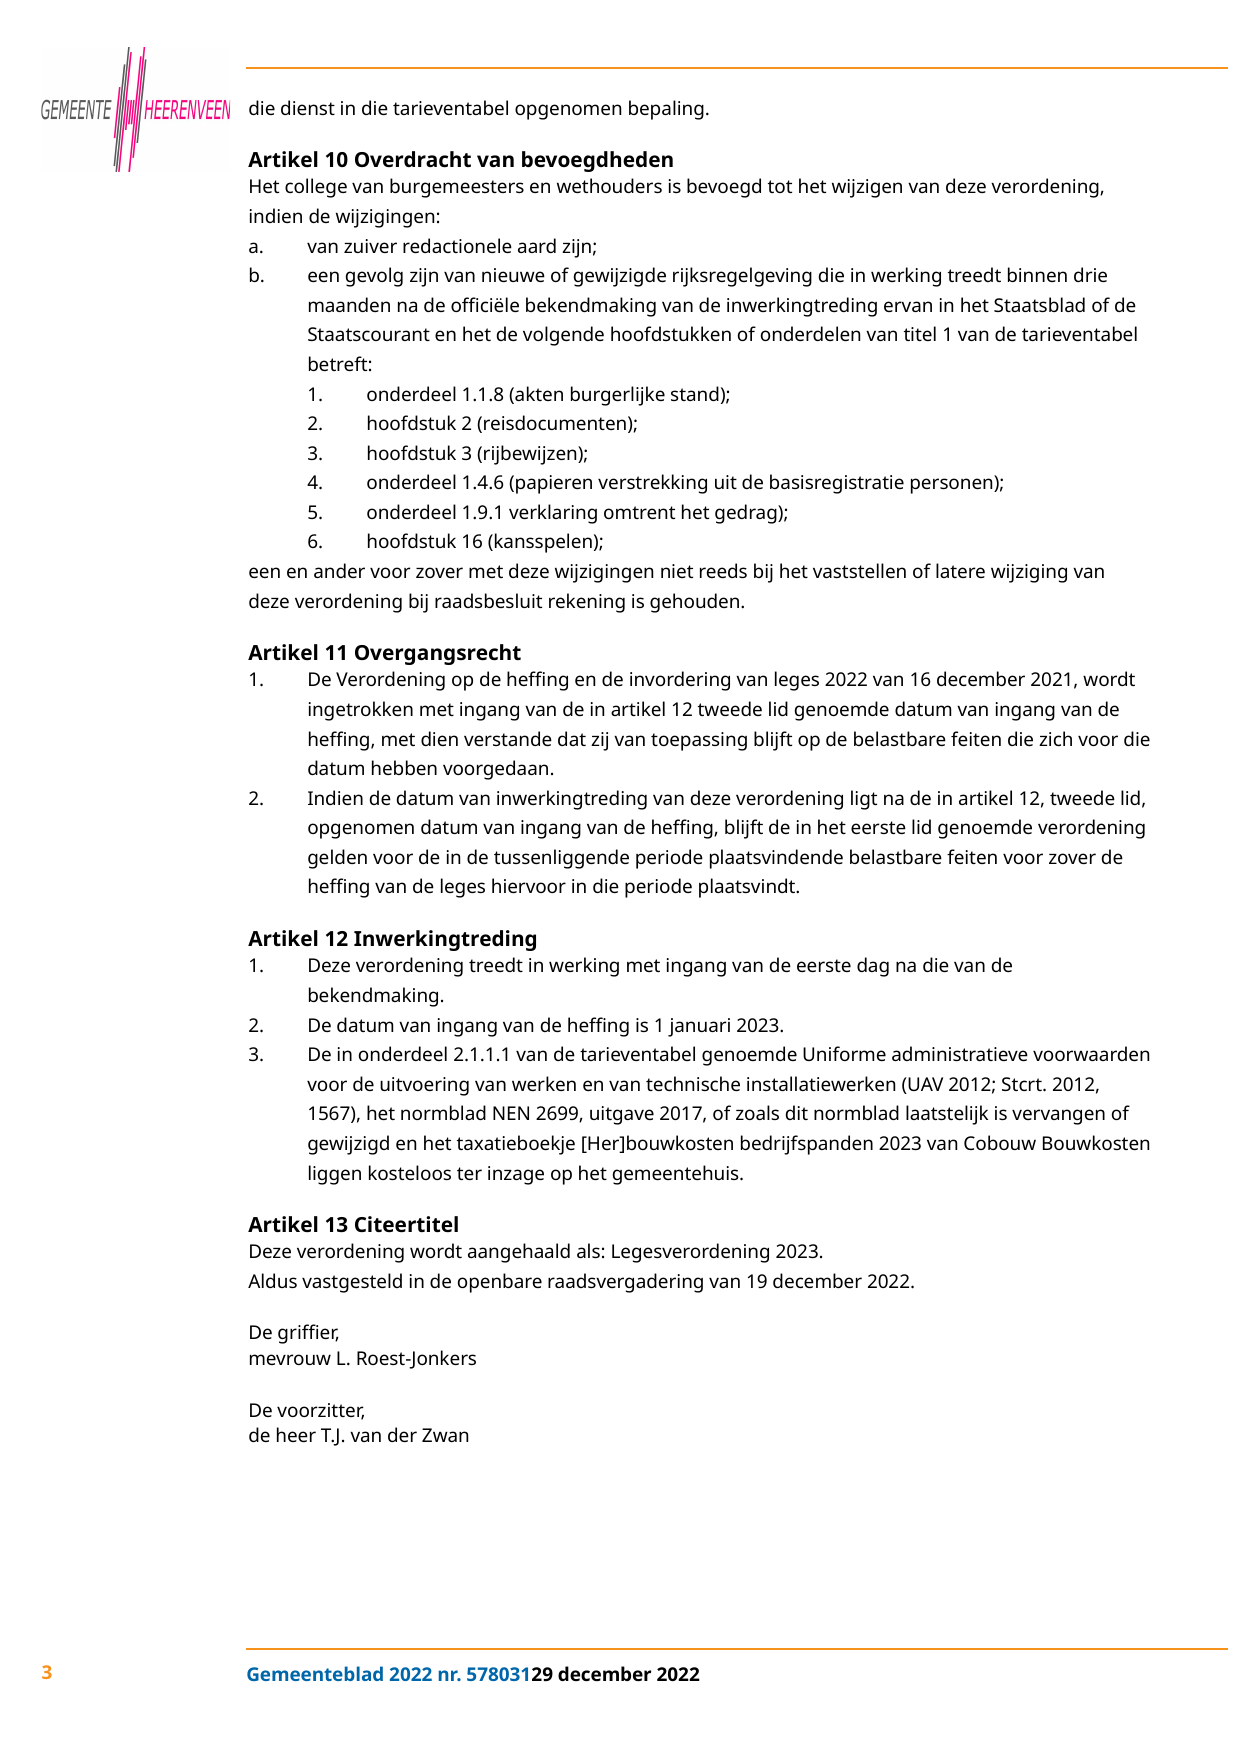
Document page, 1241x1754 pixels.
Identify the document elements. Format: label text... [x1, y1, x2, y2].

text De griffier, [248, 1319, 1152, 1345]
list De Verordening op de heffing en de invordering van leges 2022 van 16 december 2021, wordt ingetrokken met ingang van de in artikel 12 tweede lid genoemde datum van ingang van de heffing, met dien verstande dat zij van toepassing blijft op de belastbare feiten die zich voor die datum hebben voorgedaan. [248, 667, 1152, 781]
list onderdeel 1.1.8 (akten burgerlijke stand); [307, 381, 1152, 406]
text Aldus vastgesteld in de openbare raadsvergadering van 19 december 2022. [248, 1268, 1152, 1294]
list Indien de datum van inwerkingtreding van deze verordening ligt na de in artikel 12, tweede lid, opgenomen datum van ingang van de heffing, blijft de in het eerste lid genoemde verordening gelden voor de in de tussenliggende periode plaatsvindende belastbare feiten voor zover de heffing van de leges hiervoor in die periode plaatsvindt. [248, 785, 1152, 899]
list een gevolg zijn van nieuwe of gewijzigde rijksregelgeving die in werking treedt binnen drie maanden na de officiële bekendmaking van de inwerkingtreding ervan in het Staatsblad of de Staatscourant en het de volgende hoofdstukken of onderdelen van titel 1 van de tarieventabel betreft: [248, 262, 1152, 377]
list hoofdstuk 2 (reisdocumenten); [307, 410, 1152, 436]
text Deze verordening wordt aangehaald als: Legesverordening 2023. [248, 1238, 1152, 1264]
text Artikel 13 Citeertitel [248, 1210, 1152, 1238]
list De datum van ingang van de heffing is 1 januari 2023. [248, 1012, 1152, 1037]
list hoofdstuk 16 (kansspelen); [307, 529, 1152, 554]
text mevrouw L. Roest-Jonkers [248, 1345, 1152, 1371]
list onderdeel 1.4.6 (papieren verstrekking uit de basisregistratie personen); [307, 469, 1152, 495]
text Artikel 12 Inwerkingtreding [248, 924, 1152, 953]
picture [41, 47, 231, 172]
list onderdeel 1.9.1 verklaring omtrent het gedrag); [307, 499, 1152, 525]
text de heer T.J. van der Zwan [248, 1422, 1152, 1448]
list hoofdstuk 3 (rijbewijzen); [307, 440, 1152, 466]
text Artikel 11 Overgangsrecht [248, 638, 1152, 667]
list De in onderdeel 2.1.1.1 van de tarieventabel genoemde Uniforme administratieve voorwaarden voor de uitvoering van werken en van technische installatiewerken (UAV 2012; Stcrt. 2012, 1567), het normblad NEN 2699, uitgave 2017, of zoals dit normblad laatstelijk is vervangen of gewijzigd en het taxatieboekje [Her]bouwkosten bedrijfspanden 2023 van Cobouw Bouwkosten liggen kosteloos ter inzage op het gemeentehuis. [248, 1041, 1152, 1185]
text Artikel 10 Overdracht van bevoegdheden [248, 145, 1152, 174]
text die dienst in die tarieventabel opgenomen bepaling. [248, 95, 1152, 121]
text een en ander voor zover met deze wijzigingen niet reeds bij het vaststellen of latere wijziging van deze verordening bij raadsbesluit rekening is gehouden. [248, 558, 1152, 613]
text Het college van burgemeesters en wethouders is bevoegd tot het wijzigen van deze verordening, indien de wijzigingen: [248, 174, 1152, 229]
list Deze verordening treedt in werking met ingang van de eerste dag na die van de bekendmaking. [248, 953, 1152, 1008]
text De voorzitter, [248, 1397, 1152, 1422]
list van zuiver redactionele aard zijn; [248, 233, 1152, 258]
